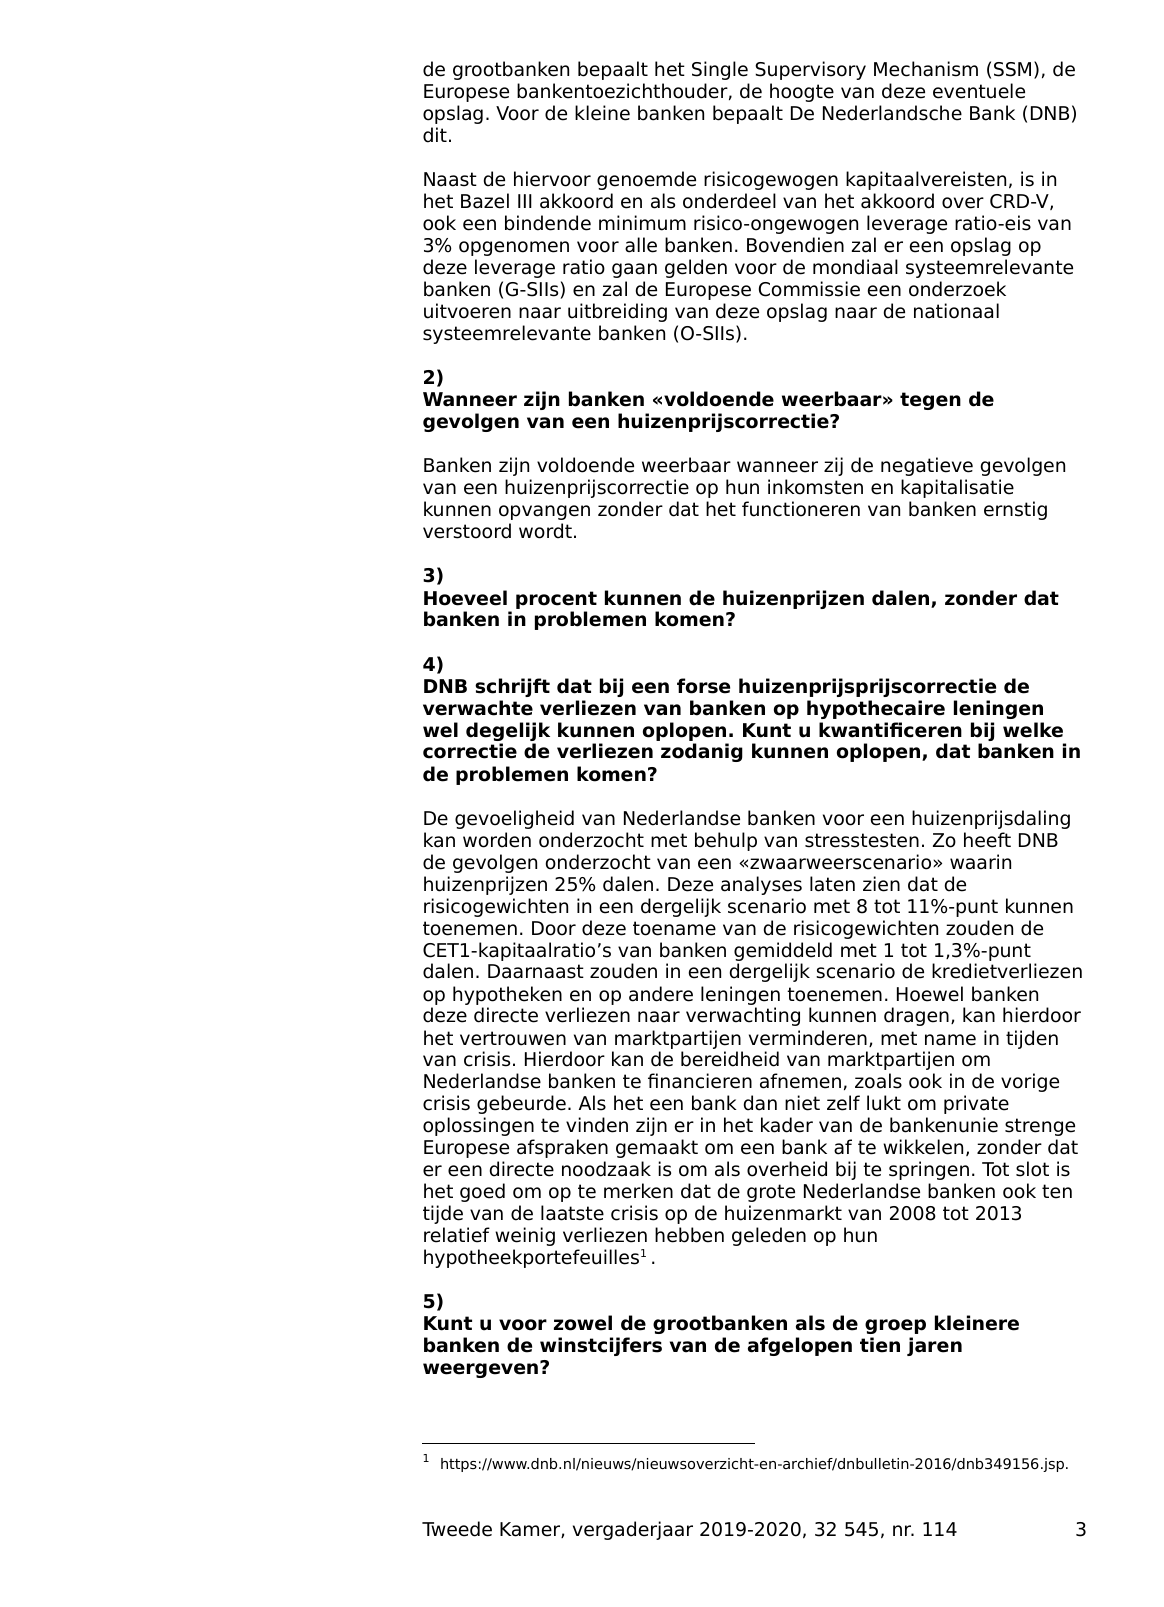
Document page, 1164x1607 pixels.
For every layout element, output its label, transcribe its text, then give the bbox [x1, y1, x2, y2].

text https://www.dnb.nl/nieuws/nieuwsoverzicht-en-archief/dnbulletin-2016/dnb349156.jsp. [422, 1452, 1087, 1474]
text 4) [422, 653, 1087, 676]
text DNB schrijft dat bij een forse huizenprijsprijscorrectie de verwachte verliezen van banken op hypothecaire leningen wel degelijk kunnen oplopen. Kunt u kwantificeren bij welke correctie de verliezen zodanig kunnen oplopen, dat banken in de problemen komen? [422, 676, 1087, 785]
text 3) [422, 565, 1087, 587]
text De gevoeligheid van Nederlandse banken voor een huizenprijsdaling kan worden onderzocht met behulp van stresstesten. Zo heeft DNB de gevolgen onderzocht van een «zwaarweerscenario» waarin huizenprijzen 25% dalen. Deze analyses laten zien dat de risicogewichten in een dergelijk scenario met 8 tot 11%-punt kunnen toenemen. Door deze toename van de risicogewichten zouden de CET1-kapitaalratio’s van banken gemiddeld met 1 tot 1,3%-punt dalen. Daarnaast zouden in een dergelijk scenario de kredietverliezen op hypotheken en op andere leningen toenemen. Hoewel banken deze directe verliezen naar verwachting kunnen dragen, kan hierdoor het vertrouwen van marktpartijen verminderen, met name in tijden van crisis. Hierdoor kan de bereidheid van marktpartijen om Nederlandse banken te financieren afnemen, zoals ook in de vorige crisis gebeurde. Als het een bank dan niet zelf lukt om private oplossingen te vinden zijn er in het kader van de bankenunie strenge Europese afspraken gemaakt om een bank af te wikkelen, zonder dat er een directe noodzaak is om als overheid bij te springen. Tot slot is het goed om op te merken dat de grote Nederlandse banken ook ten tijde van de laatste crisis op de huizenmarkt van 2008 tot 2013 relatief weinig verliezen hebben geleden op hun hypotheekportefeuilles. [422, 808, 1087, 1269]
text Kunt u voor zowel de grootbanken als de groep kleinere banken de winstcijfers van de afgelopen tien jaren weergeven? [422, 1313, 1087, 1379]
text Banken zijn voldoende weerbaar wanneer zij de negatieve gevolgen van een huizenprijscorrectie op hun inkomsten en kapitalisatie kunnen opvangen zonder dat het functioneren van banken ernstig verstoord wordt. [422, 455, 1087, 543]
text de grootbanken bepaalt het Single Supervisory Mechanism (SSM), de Europese bankentoezichthouder, de hoogte van deze eventuele opslag. Voor de kleine banken bepaalt De Nederlandsche Bank (DNB) dit. [422, 59, 1087, 147]
text 2) [422, 367, 1087, 389]
text 5) [422, 1291, 1087, 1313]
text Naast de hiervoor genoemde risicogewogen kapitaalvereisten, is in het Bazel III akkoord en als onderdeel van het akkoord over CRD-V, ook een bindende minimum risico-ongewogen leverage ratio-eis van 3% opgenomen voor alle banken. Bovendien zal er een opslag op deze leverage ratio gaan gelden voor de mondiaal systeemrelevante banken (G-SIIs) en zal de Europese Commissie een onderzoek uitvoeren naar uitbreiding van deze opslag naar de nationaal systeemrelevante banken (O-SIIs). [422, 169, 1087, 345]
text Hoeveel procent kunnen de huizenprijzen dalen, zonder dat banken in problemen komen? [422, 587, 1087, 631]
text Wanneer zijn banken «voldoende weerbaar» tegen de gevolgen van een huizenprijscorrectie? [422, 389, 1087, 433]
